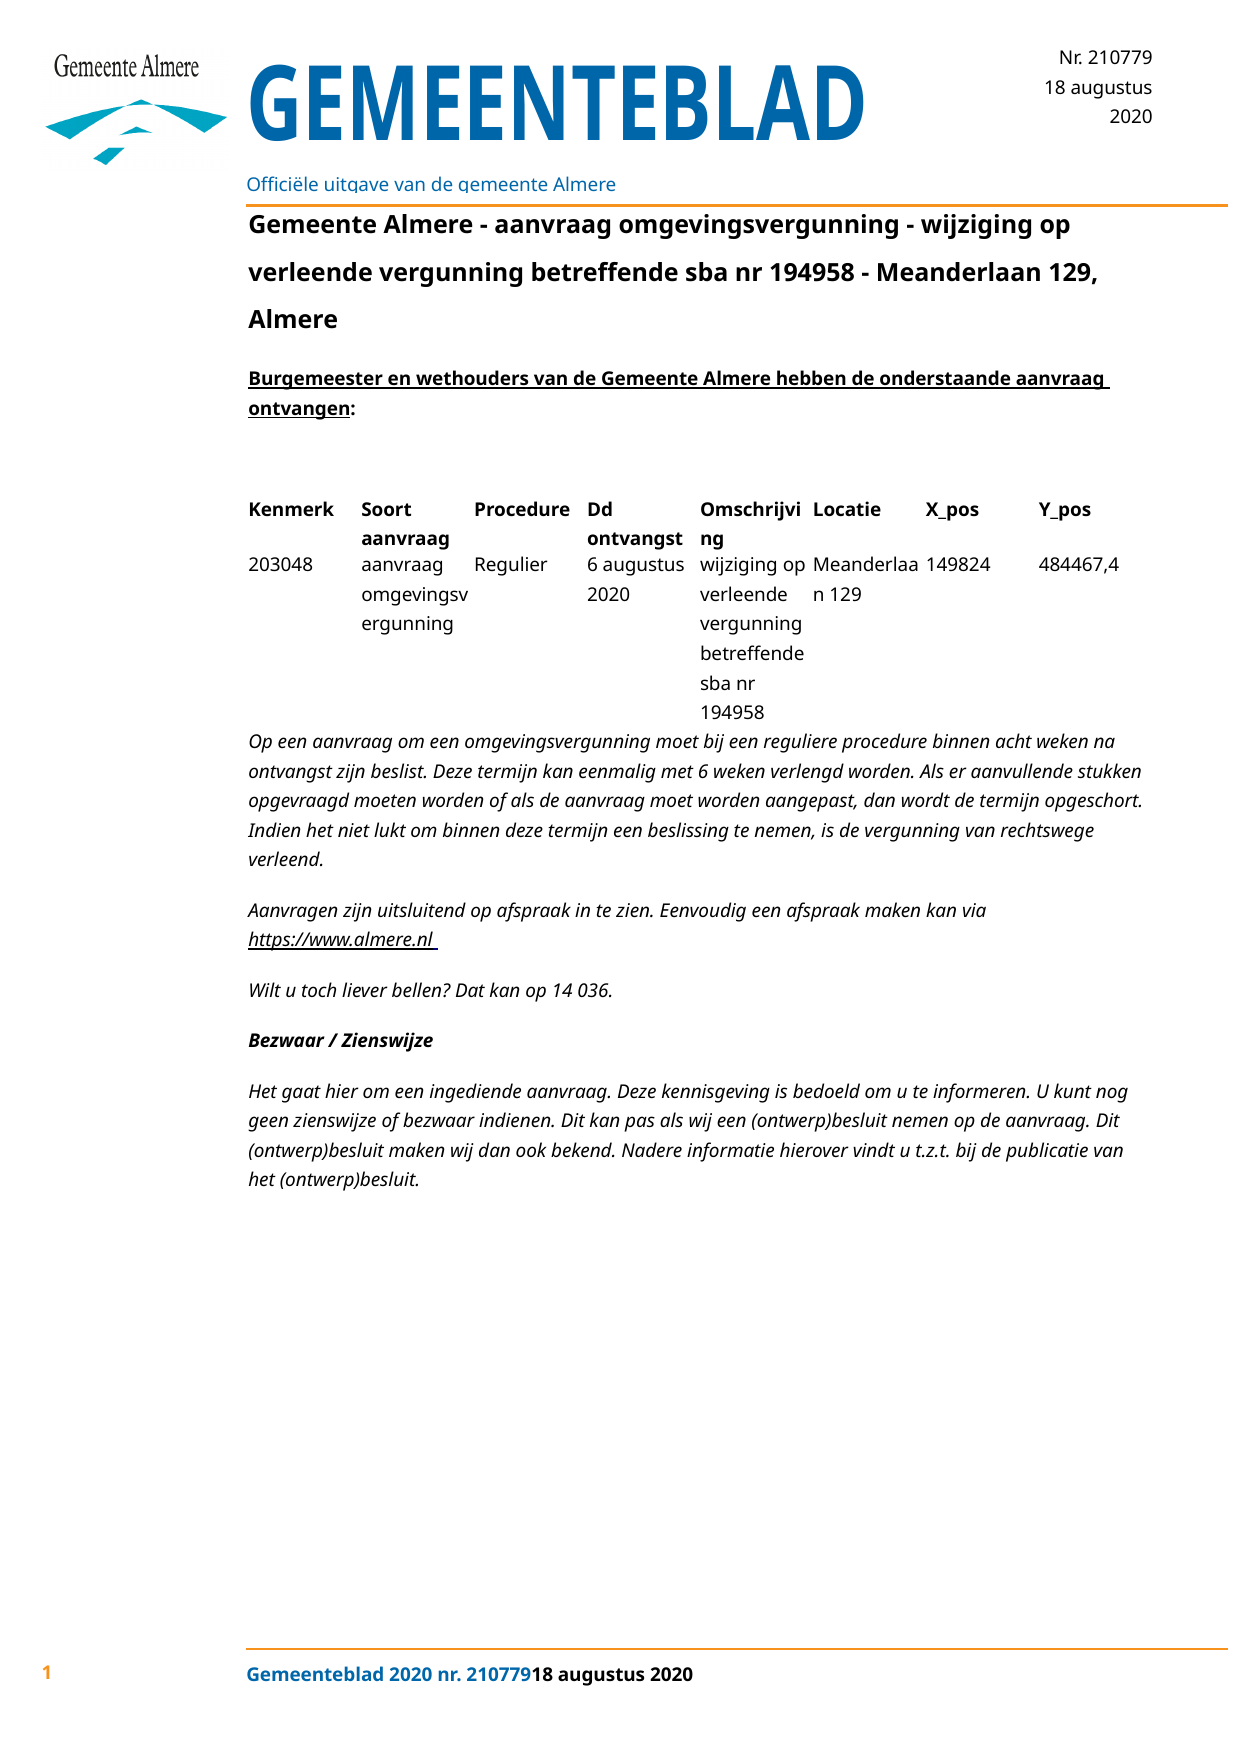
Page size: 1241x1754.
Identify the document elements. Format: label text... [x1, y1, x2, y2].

text Aanvragen zijn uitsluitend op afspraak in te zien. Eenvoudig een afspraak maken kan via https://www.almere.nl [248, 897, 1152, 952]
text Gemeente Almere - aanvraag omgevingsvergunning - wijziging op verleende vergunning betreffende sba nr 194958 - Meanderlaan 129, Almere [248, 207, 1152, 336]
table_cell 203048 [248, 551, 361, 725]
text Wilt u toch liever bellen? Dat kan op 14 036. [248, 977, 1152, 1003]
table_header Omschrijving [700, 496, 813, 551]
table_header X_pos [926, 496, 1038, 551]
text Het gaat hier om een ingediende aanvraag. Deze kennisgeving is bedoeld om u te informeren. U kunt nog geen zienswijze of bezwaar indienen. Dit kan pas als wij een (ontwerp)besluit nemen op de aanvraag. Dit (ontwerp)besluit maken wij dan ook bekend. Nadere informatie hierover vindt u t.z.t. bij de publicatie van het (ontwerp)besluit. [248, 1078, 1152, 1192]
text Burgemeester en wethouders van de Gemeente Almere hebben de onderstaande aanvraag ontvangen: [248, 366, 1152, 421]
table_header Procedure [474, 496, 587, 551]
table_cell aanvraag omgevingsvergunning [361, 551, 474, 725]
table_header Kenmerk [248, 496, 361, 551]
table_header Dd ontvangst [587, 496, 700, 551]
table_header Locatie [813, 496, 926, 551]
table_header Y_pos [1039, 496, 1152, 551]
table_cell 484467,4 [1039, 551, 1152, 725]
table_header Soort aanvraag [361, 496, 474, 551]
table_cell Meanderlaan 129 [813, 551, 926, 725]
picture [41, 47, 231, 172]
table_cell wijziging op verleende vergunning betreffende sba nr 194958 [700, 551, 813, 725]
table_cell 6 augustus 2020 [587, 551, 700, 725]
table_cell 149824 [926, 551, 1038, 725]
text Bezwaar / Zienswijze [248, 1027, 1152, 1053]
table_cell Regulier [474, 551, 587, 725]
text Op een aanvraag om een omgevingsvergunning moet bij een reguliere procedure binnen acht weken na ontvangst zijn beslist. Deze termijn kan eenmalig met 6 weken verlengd worden. Als er aanvullende stukken opgevraagd moeten worden of als de aanvraag moet worden aangepast, dan wordt de termijn opgeschort. Indien het niet lukt om binnen deze termijn een beslissing te nemen, is de vergunning van rechtswege verleend. [248, 728, 1152, 872]
